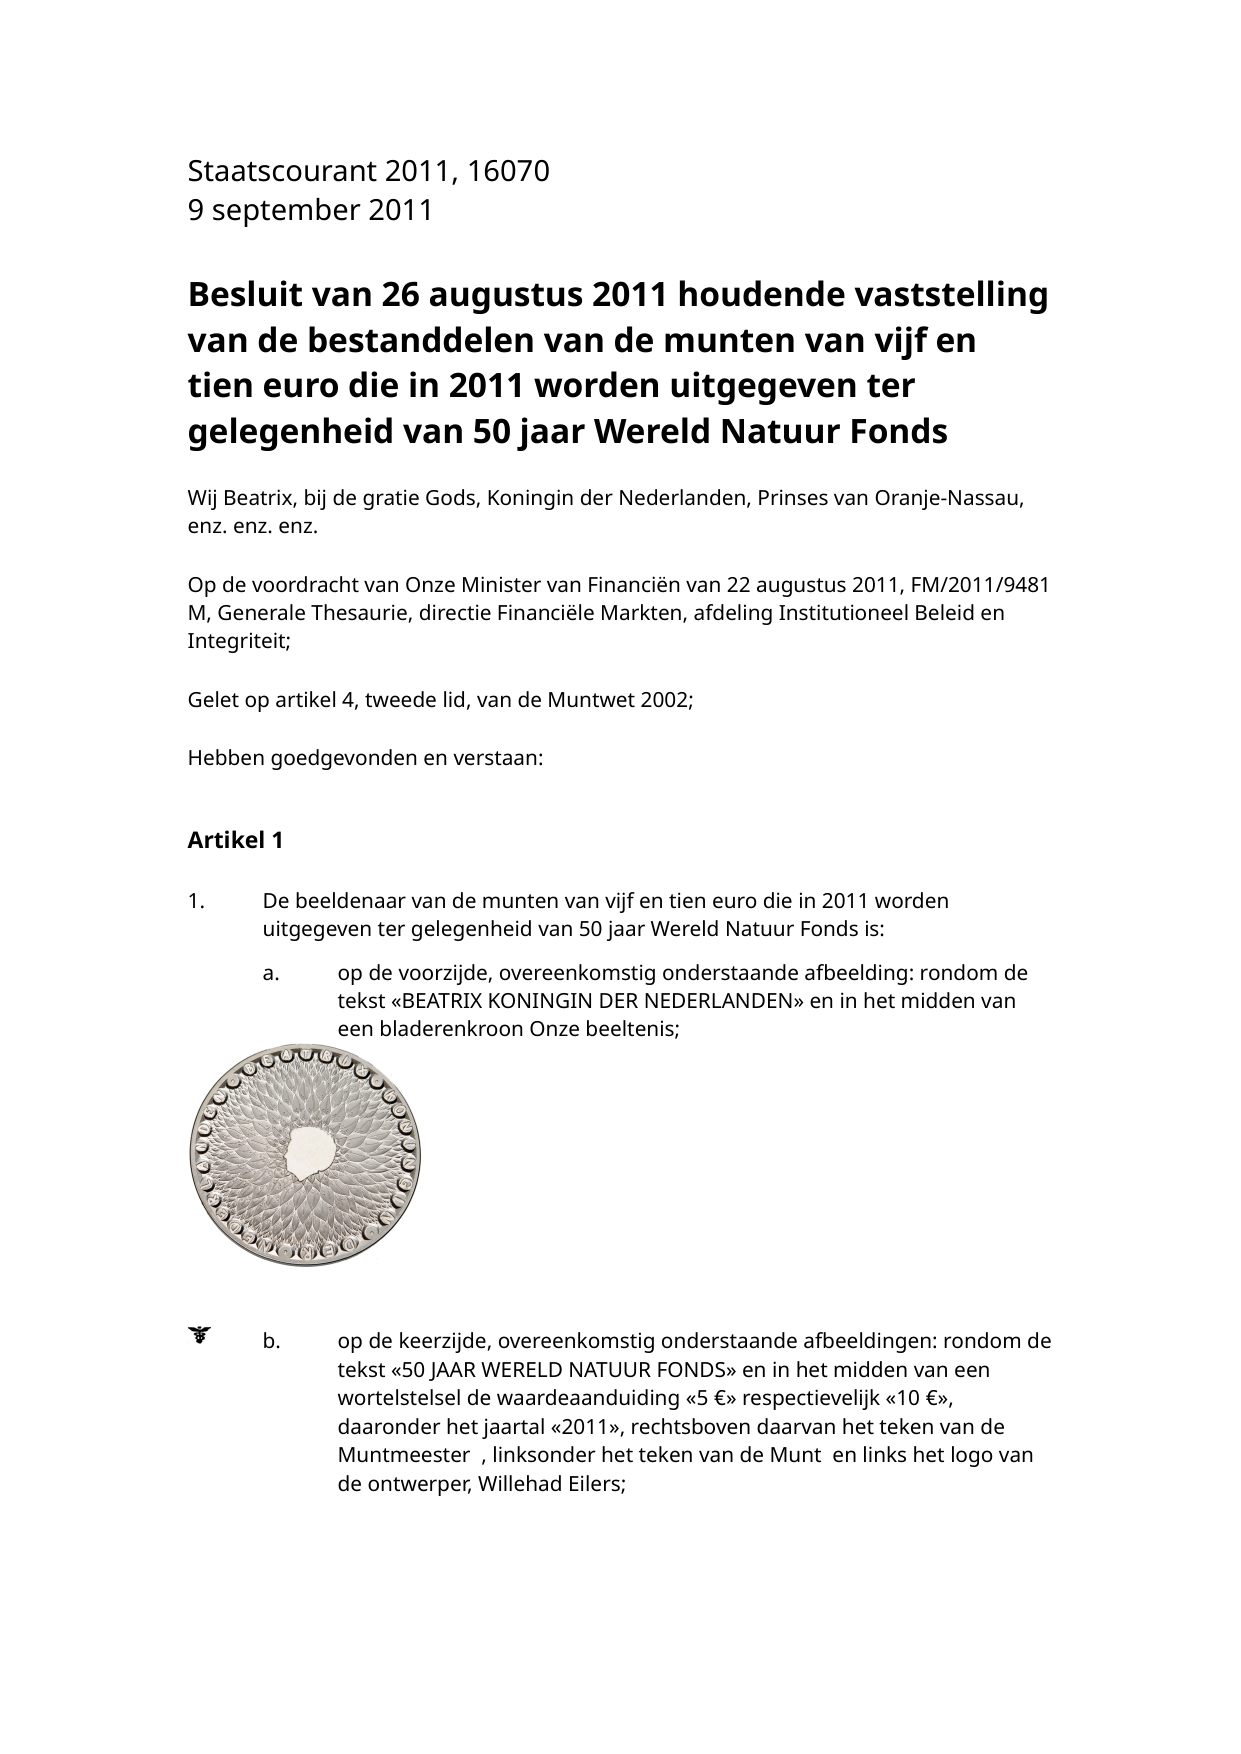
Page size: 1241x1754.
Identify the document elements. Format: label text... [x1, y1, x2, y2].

text Gelet op artikel 4, tweede lid, van de Muntwet 2002; [187, 685, 1053, 713]
list op de voorzijde, overeenkomstig onderstaande afbeelding: rondom de tekst «BEATRIX KONINGIN DER NEDERLANDEN» en in het midden van een bladerenkroon Onze beeltenis; [262, 958, 1053, 1043]
text Hebben goedgevonden en verstaan: [187, 743, 1053, 772]
text 9 september 2011 [187, 190, 1053, 229]
text Op de voordracht van Onze Minister van Financiën van 22 augustus 2011, FM/2011/9481 M, Generale Thesaurie, directie Financiële Markten, afdeling Institutioneel Beleid en Integriteit; [187, 570, 1053, 655]
subtitle Besluit van 26 augustus 2011 houdende vaststelling van de bestanddelen van de munten van vijf en tien euro die in 2011 worden uitgegeven ter gelegenheid van 50 jaar Wereld Natuur Fonds [187, 271, 1053, 453]
list De beeldenaar van de munten van vijf en tien euro die in 2011 worden uitgegeven ter gelegenheid van 50 jaar Wereld Natuur Fonds is: [187, 886, 1053, 943]
text Wij Beatrix, bij de gratie Gods, Koningin der Nederlanden, Prinses van Oranje-Nassau, enz. enz. enz. [187, 483, 1053, 540]
list op de keerzijde, overeenkomstig onderstaande afbeeldingen: rondom de tekst «50 JAAR WERELD NATUUR FONDS» en in het midden van een wortelstelsel de waardeaanduiding «5 €» respectievelijk «10 €», daaronder het jaartal «2011», rechtsboven daarvan het teken van de Muntmeester , linksonder het teken van de Munt en links het logo van de ontwerper, Willehad Eilers; [262, 1327, 1053, 1497]
subtitle Artikel 1 [187, 824, 1053, 856]
picture [187, 1042, 424, 1269]
picture [187, 1326, 212, 1344]
text Staatscourant 2011, 16070 [187, 150, 1053, 190]
